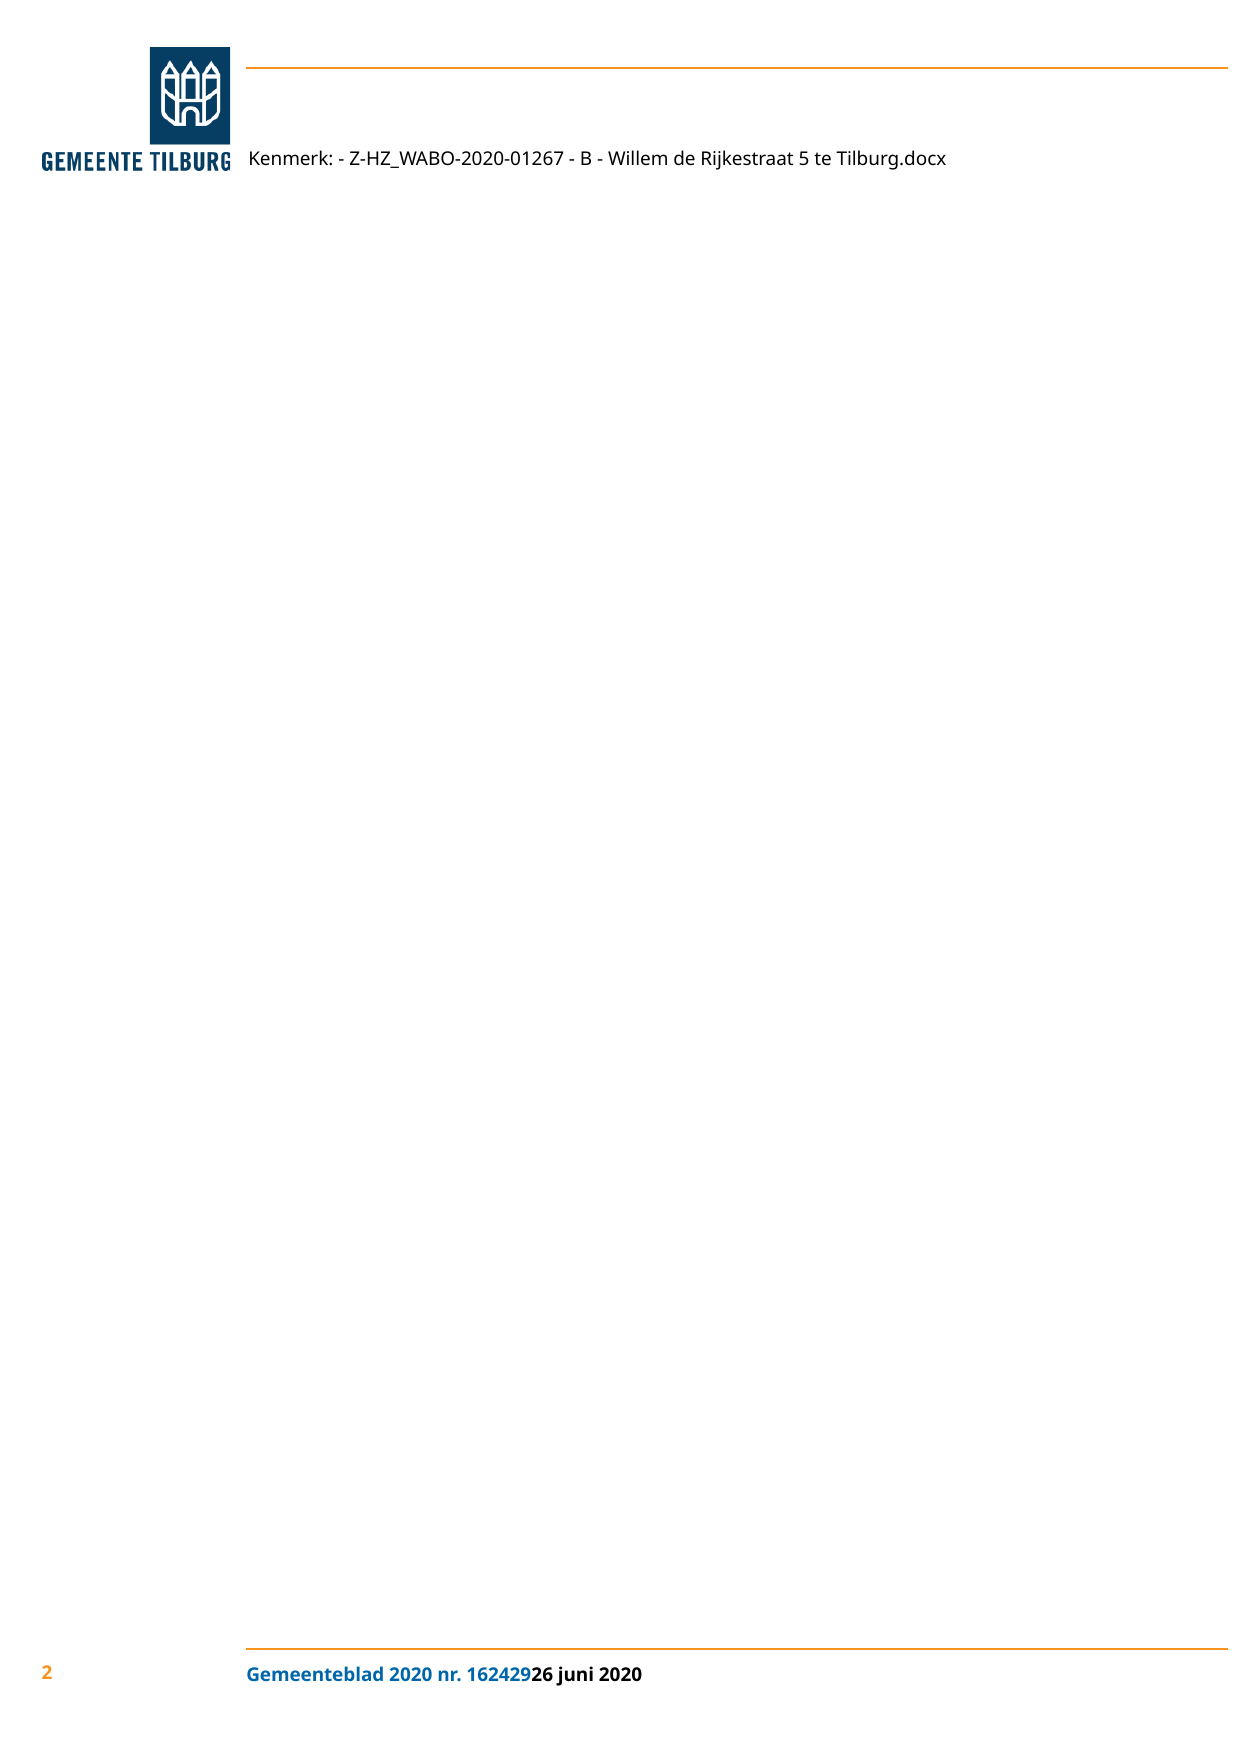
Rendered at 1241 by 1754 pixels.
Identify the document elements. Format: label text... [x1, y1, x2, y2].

picture [41, 47, 231, 172]
text Kenmerk: - Z-HZ_WABO-2020-01267 - B - Willem de Rijkestraat 5 te Tilburg.docx [248, 145, 1152, 171]
